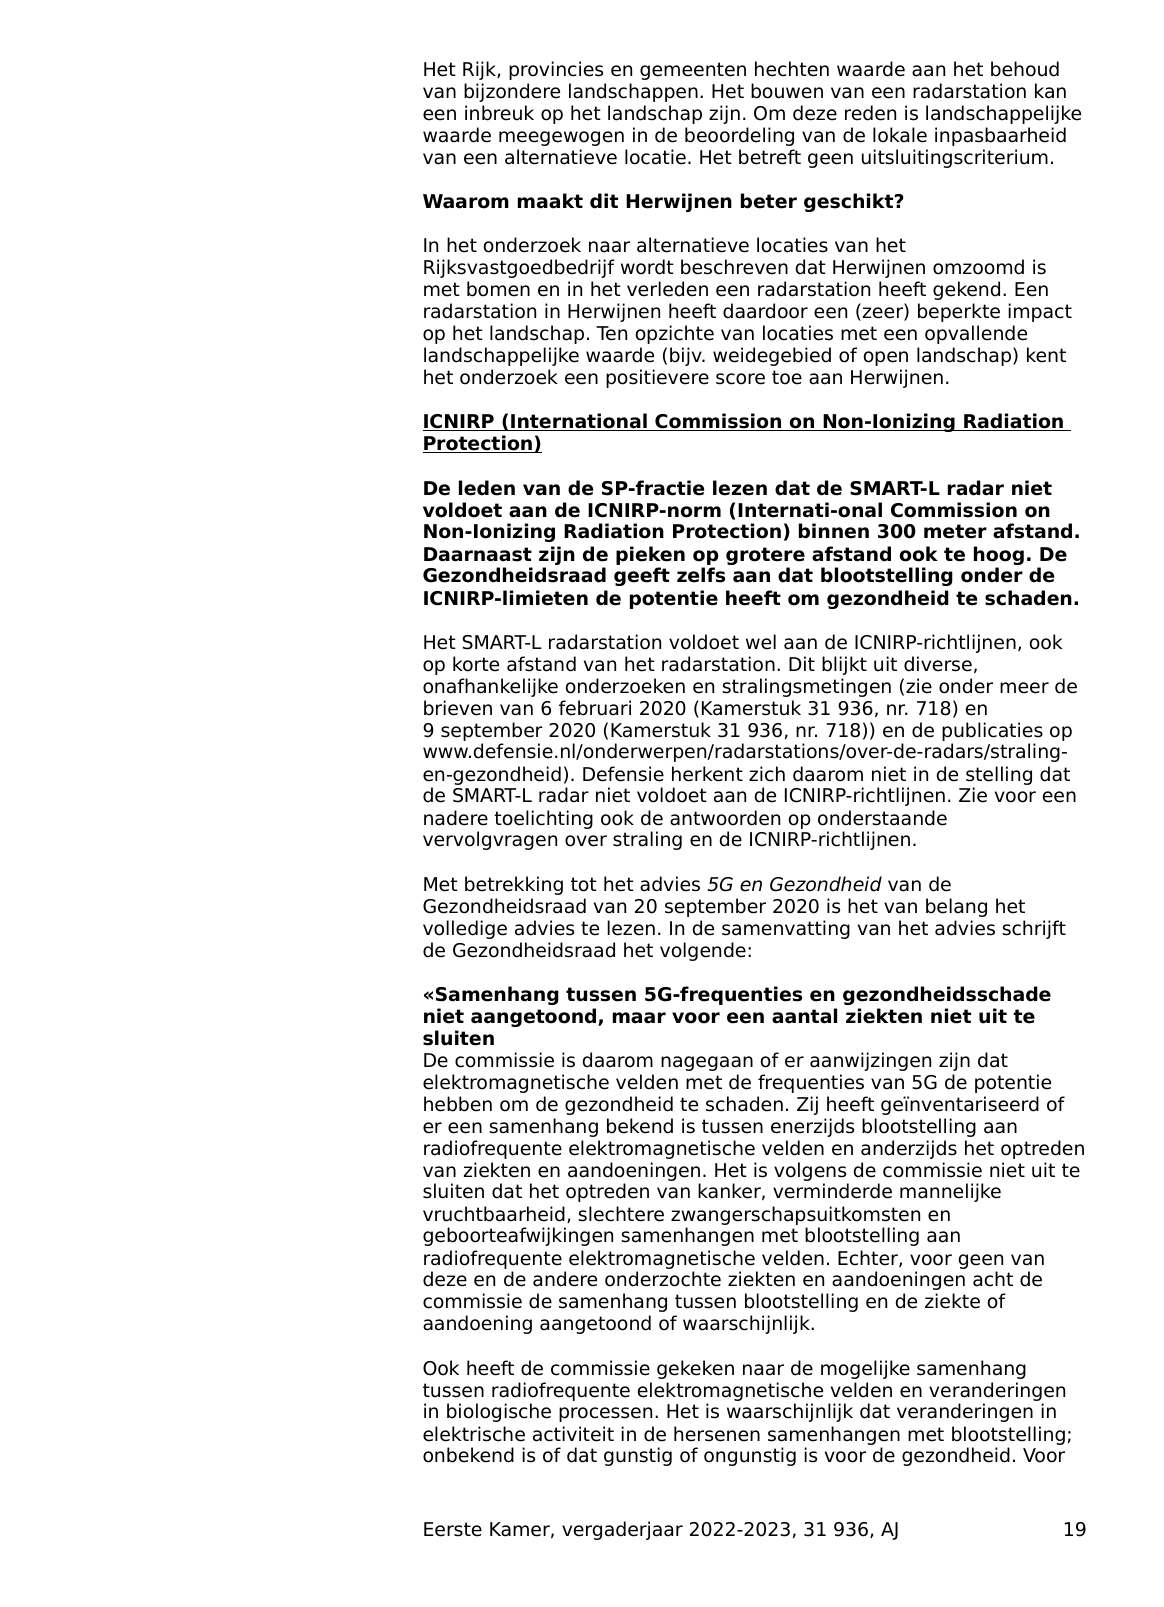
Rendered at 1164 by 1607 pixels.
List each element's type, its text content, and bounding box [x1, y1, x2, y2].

text Ook heeft de commissie gekeken naar de mogelijke samenhang tussen radiofrequente elektromagnetische velden en veranderingen in biologische processen. Het is waarschijnlijk dat veranderingen in elektrische activiteit in de hersenen samenhangen met blootstelling; onbekend is of dat gunstig of ongunstig is voor de gezondheid. Voor [422, 1357, 1087, 1467]
text De commissie is daarom nagegaan of er aanwijzingen zijn dat elektromagnetische velden met de frequenties van 5G de potentie hebben om de gezondheid te schaden. Zij heeft geïnventariseerd of er een samenhang bekend is tussen enerzijds blootstelling aan radiofrequente elektromagnetische velden en anderzijds het optreden van ziekten en aandoeningen. Het is volgens de commissie niet uit te sluiten dat het optreden van kanker, verminderde mannelijke vruchtbaarheid, slechtere zwangerschapsuitkomsten en geboorteafwijkingen samenhangen met blootstelling aan radiofrequente elektromagnetische velden. Echter, voor geen van deze en de andere onderzochte ziekten en aandoeningen acht de commissie de samenhang tussen blootstelling en de ziekte of aandoening aangetoond of waarschijnlijk. [422, 1049, 1087, 1335]
text Met betrekking tot het advies 5G en Gezondheid van de Gezondheidsraad van 20 september 2020 is het van belang het volledige advies te lezen. In de samenvatting van het advies schrijft de Gezondheidsraad het volgende: [422, 873, 1087, 961]
text In het onderzoek naar alternatieve locaties van het Rijksvastgoedbedrijf wordt beschreven dat Herwijnen omzoomd is met bomen en in het verleden een radarstation heeft gekend. Een radarstation in Herwijnen heeft daardoor een (zeer) beperkte impact op het landschap. Ten opzichte van locaties met een opvallende landschappelijke waarde (bijv. weidegebied of open landschap) kent het onderzoek een positievere score toe aan Herwijnen. [422, 235, 1087, 389]
text Het Rijk, provincies en gemeenten hechten waarde aan het behoud van bijzondere landschappen. Het bouwen van een radarstation kan een inbreuk op het landschap zijn. Om deze reden is landschappelijke waarde meegewogen in de beoordeling van de lokale inpasbaarheid van een alternatieve locatie. Het betreft geen uitsluitingscriterium. [422, 59, 1087, 169]
text De leden van de SP-fractie lezen dat de SMART-L radar niet voldoet aan de ICNIRP-norm (Internati-onal Commission on Non-Ionizing Radiation Protection) binnen 300 meter afstand. Daarnaast zijn de pieken op grotere afstand ook te hoog. De Gezondheidsraad geeft zelfs aan dat blootstelling onder de ICNIRP-limieten de potentie heeft om gezondheid te schaden. [422, 477, 1087, 609]
text «Samenhang tussen 5G-frequenties en gezondheidsschade niet aangetoond, maar voor een aantal ziekten niet uit te sluiten [422, 984, 1087, 1049]
text Het SMART-L radarstation voldoet wel aan de ICNIRP-richtlijnen, ook op korte afstand van het radarstation. Dit blijkt uit diverse, onafhankelijke onderzoeken en stralingsmetingen (zie onder meer de brieven van 6 februari 2020 (Kamerstuk 31 936, nr. 718) en 9 september 2020 (Kamerstuk 31 936, nr. 718)) en de publicaties op www.defensie.nl/onderwerpen/radarstations/over-de-radars/straling-en-gezondheid). Defensie herkent zich daarom niet in de stelling dat de SMART-L radar niet voldoet aan de ICNIRP-richtlijnen. Zie voor een nadere toelichting ook de antwoorden op onderstaande vervolgvragen over straling en de ICNIRP-richtlijnen. [422, 632, 1087, 851]
text Waarom maakt dit Herwijnen beter geschikt? [422, 191, 1087, 213]
subtitle ICNIRP (International Commission on Non-Ionizing Radiation Protection) [422, 411, 1087, 455]
